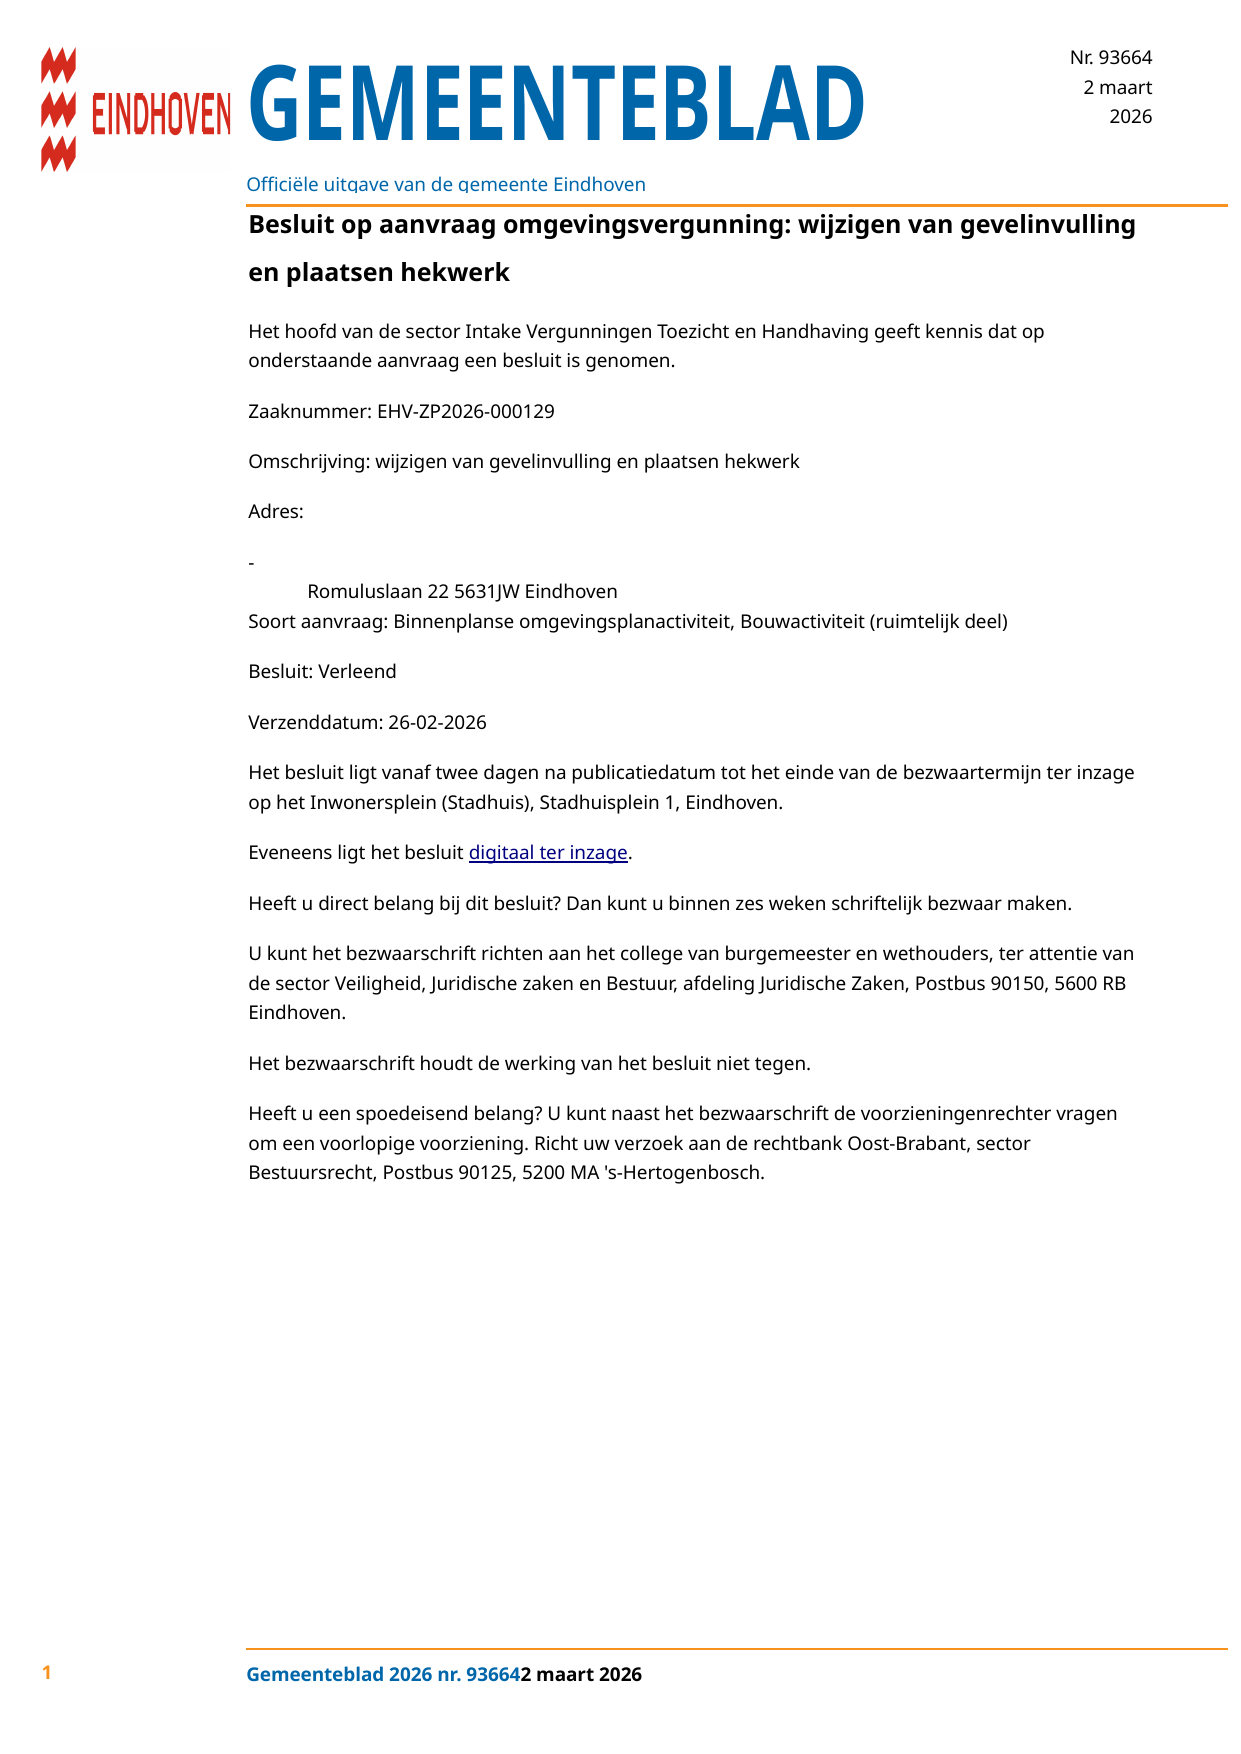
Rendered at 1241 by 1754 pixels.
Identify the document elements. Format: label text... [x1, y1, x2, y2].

text Het besluit ligt vanaf twee dagen na publicatiedatum tot het einde van de bezwaartermijn ter inzage op het Inwonersplein (Stadhuis), Stadhuisplein 1, Eindhoven. [248, 759, 1152, 815]
text Omschrijving: wijzigen van gevelinvulling en plaatsen hekwerk [248, 448, 1152, 474]
list Romuluslaan 22 5631JW Eindhoven [248, 579, 1152, 604]
text Het hoofd van de sector Intake Vergunningen Toezicht en Handhaving geeft kennis dat op onderstaande aanvraag een besluit is genomen. [248, 318, 1152, 373]
text Besluit op aanvraag omgevingsvergunning: wijzigen van gevelinvulling en plaatsen hekwerk [248, 207, 1152, 288]
text Eveneens ligt het besluit digitaal ter inzage. [248, 839, 1152, 865]
text Besluit: Verleend [248, 659, 1152, 684]
text Heeft u direct belang bij dit besluit? Dan kunt u binnen zes weken schriftelijk bezwaar maken. [248, 890, 1152, 916]
text Heeft u een spoedeisend belang? U kunt naast het bezwaarschrift de voorzieningenrechter vragen om een voorlopige voorziening. Richt uw verzoek aan de rechtbank Oost-Brabant, sector Bestuursrecht, Postbus 90125, 5200 MA 's-Hertogenbosch. [248, 1100, 1152, 1185]
picture [41, 47, 231, 172]
text Verzenddatum: 26-02-2026 [248, 709, 1152, 735]
text U kunt het bezwaarschrift richten aan het college van burgemeester en wethouders, ter attentie van de sector Veiligheid, Juridische zaken en Bestuur, afdeling Juridische Zaken, Postbus 90150, 5600 RB Eindhoven. [248, 940, 1152, 1025]
text Soort aanvraag: Binnenplanse omgevingsplanactiviteit, Bouwactiviteit (ruimtelijk deel) [248, 608, 1152, 634]
text Zaaknummer: EHV-ZP2026-000129 [248, 398, 1152, 424]
text Het bezwaarschrift houdt de werking van het besluit niet tegen. [248, 1050, 1152, 1076]
text Adres: [248, 499, 1152, 524]
